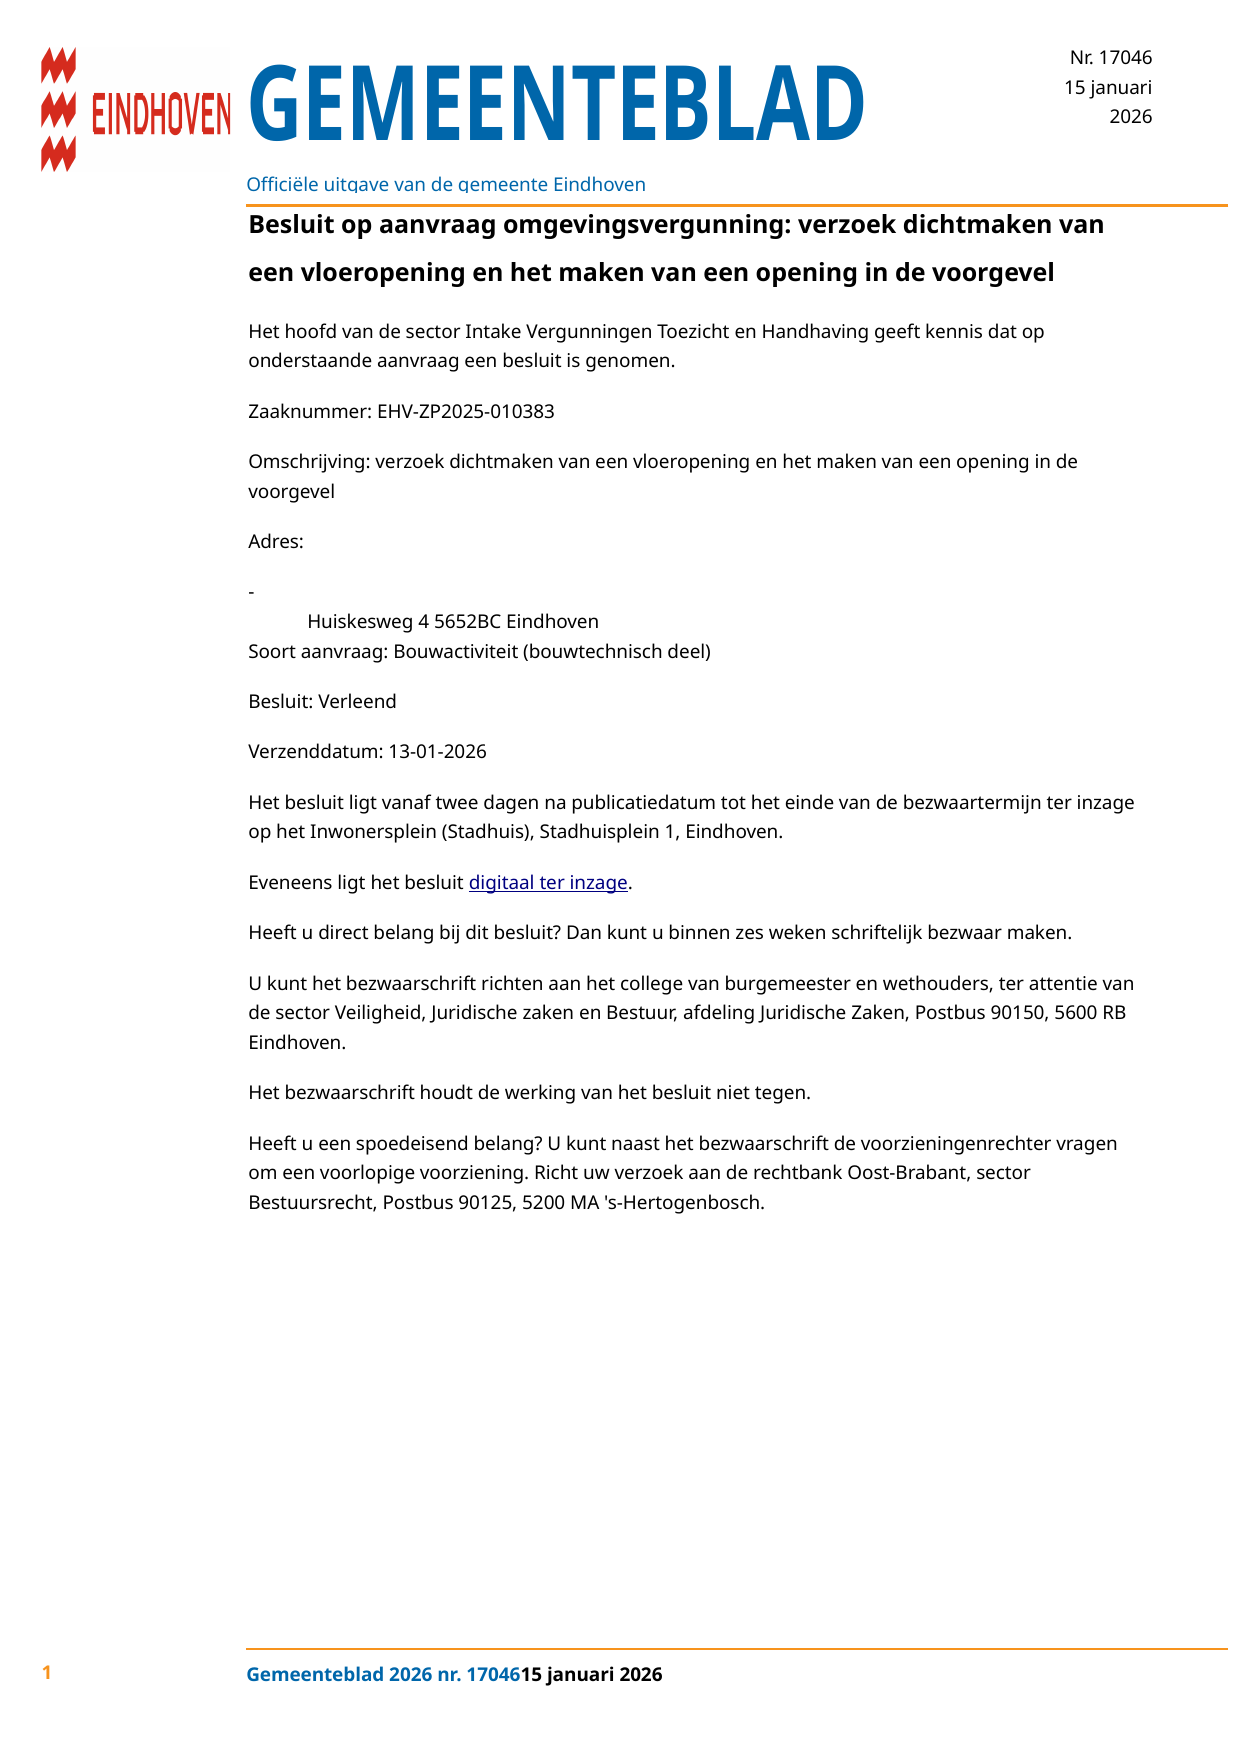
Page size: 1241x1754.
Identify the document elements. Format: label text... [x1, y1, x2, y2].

text Heeft u een spoedeisend belang? U kunt naast het bezwaarschrift de voorzieningenrechter vragen om een voorlopige voorziening. Richt uw verzoek aan de rechtbank Oost-Brabant, sector Bestuursrecht, Postbus 90125, 5200 MA 's-Hertogenbosch. [248, 1130, 1152, 1215]
text Adres: [248, 528, 1152, 554]
text Het hoofd van de sector Intake Vergunningen Toezicht en Handhaving geeft kennis dat op onderstaande aanvraag een besluit is genomen. [248, 318, 1152, 373]
list Huiskesweg 4 5652BC Eindhoven [248, 608, 1152, 634]
text Eveneens ligt het besluit digitaal ter inzage. [248, 869, 1152, 895]
text Besluit op aanvraag omgevingsvergunning: verzoek dichtmaken van een vloeropening en het maken van een opening in de voorgevel [248, 207, 1152, 288]
text Soort aanvraag: Bouwactiviteit (bouwtechnisch deel) [248, 638, 1152, 664]
text Verzenddatum: 13-01-2026 [248, 739, 1152, 764]
picture [41, 47, 231, 172]
text Besluit: Verleend [248, 688, 1152, 714]
text Het besluit ligt vanaf twee dagen na publicatiedatum tot het einde van de bezwaartermijn ter inzage op het Inwonersplein (Stadhuis), Stadhuisplein 1, Eindhoven. [248, 789, 1152, 844]
text Zaaknummer: EHV-ZP2025-010383 [248, 398, 1152, 424]
text Omschrijving: verzoek dichtmaken van een vloeropening en het maken van een opening in de voorgevel [248, 448, 1152, 504]
text U kunt het bezwaarschrift richten aan het college van burgemeester en wethouders, ter attentie van de sector Veiligheid, Juridische zaken en Bestuur, afdeling Juridische Zaken, Postbus 90150, 5600 RB Eindhoven. [248, 970, 1152, 1055]
text Heeft u direct belang bij dit besluit? Dan kunt u binnen zes weken schriftelijk bezwaar maken. [248, 919, 1152, 945]
text Het bezwaarschrift houdt de werking van het besluit niet tegen. [248, 1079, 1152, 1105]
